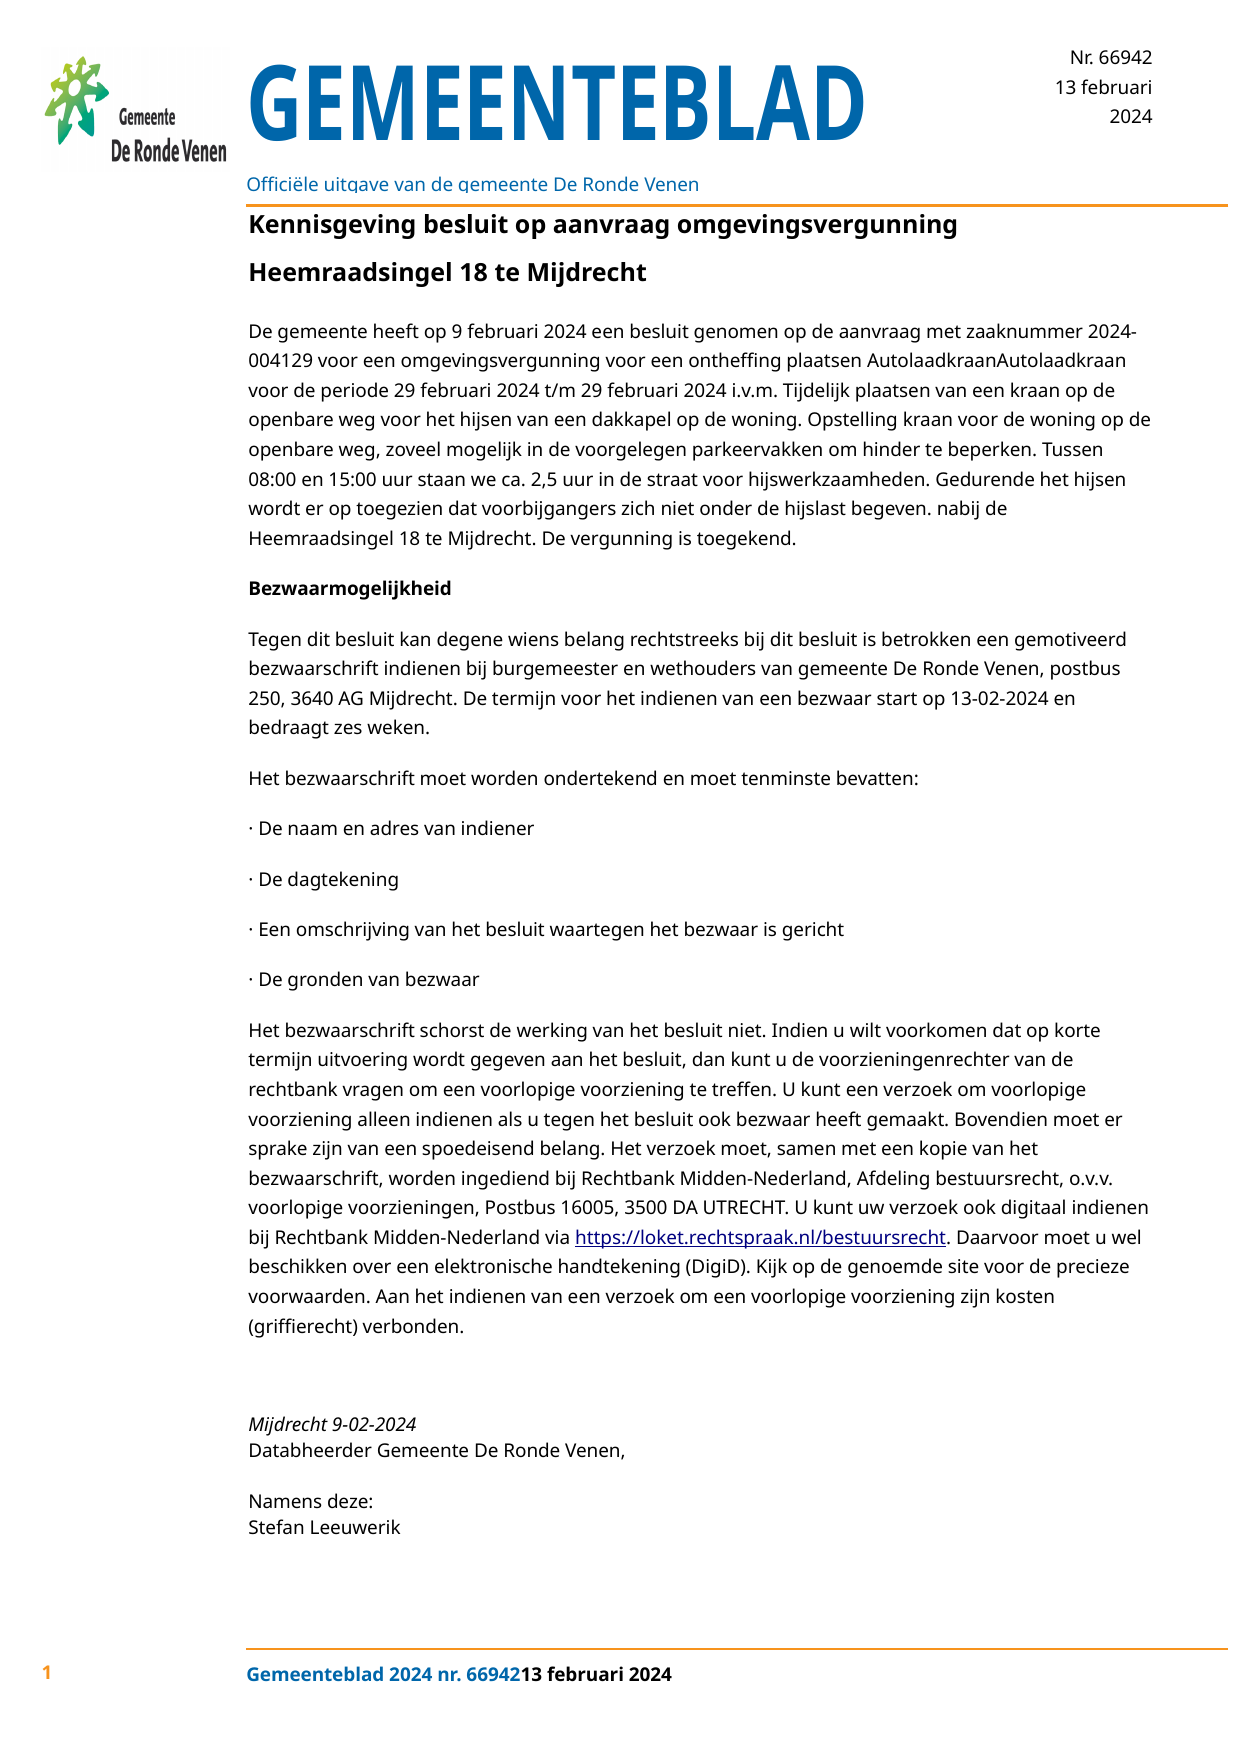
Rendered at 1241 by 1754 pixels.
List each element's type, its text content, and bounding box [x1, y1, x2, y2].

text De gemeente heeft op 9 februari 2024 een besluit genomen op de aanvraag met zaaknummer 2024-004129 voor een omgevingsvergunning voor een ontheffing plaatsen AutolaadkraanAutolaadkraan voor de periode 29 februari 2024 t/m 29 februari 2024 i.v.m. Tijdelijk plaatsen van een kraan op de openbare weg voor het hijsen van een dakkapel op de woning. Opstelling kraan voor de woning op de openbare weg, zoveel mogelijk in de voorgelegen parkeervakken om hinder te beperken. Tussen 08:00 en 15:00 uur staan we ca. 2,5 uur in de straat voor hijswerkzaamheden. Gedurende het hijsen wordt er op toegezien dat voorbijgangers zich niet onder de hijslast begeven. nabij de Heemraadsingel 18 te Mijdrecht. De vergunning is toegekend. [248, 318, 1152, 551]
text Tegen dit besluit kan degene wiens belang rechtstreeks bij dit besluit is betrokken een gemotiveerd bezwaarschrift indienen bij burgemeester en wethouders van gemeente De Ronde Venen, postbus 250, 3640 AG Mijdrecht. De termijn voor het indienen van een bezwaar start op 13-02-2024 en bedraagt zes weken. [248, 626, 1152, 740]
text · De dagtekening [248, 866, 1152, 892]
text Namens deze: [248, 1488, 1152, 1514]
text Bezwaarmogelijkheid [248, 575, 1152, 601]
text · De gronden van bezwaar [248, 967, 1152, 992]
text Het bezwaarschrift schorst de werking van het besluit niet. Indien u wilt voorkomen dat op korte termijn uitvoering wordt gegeven aan het besluit, dan kunt u de voorzieningenrechter van de rechtbank vragen om een voorlopige voorziening te treffen. U kunt een verzoek om voorlopige voorziening alleen indienen als u tegen het besluit ook bezwaar heeft gemaakt. Bovendien moet er sprake zijn van een spoedeisend belang. Het verzoek moet, samen met een kopie van het bezwaarschrift, worden ingediend bij Rechtbank Midden-Nederland, Afdeling bestuursrecht, o.v.v. voorlopige voorzieningen, Postbus 16005, 3500 DA UTRECHT. U kunt uw verzoek ook digitaal indienen bij Rechtbank Midden-Nederland via https://loket.rechtspraak.nl/bestuursrecht. Daarvoor moet u wel beschikken over een elektronische handtekening (DigiD). Kijk op de genoemde site voor de precieze voorwaarden. Aan het indienen van een verzoek om een voorlopige voorziening zijn kosten (griffierecht) verbonden. [248, 1017, 1152, 1339]
text · Een omschrijving van het besluit waartegen het bezwaar is gericht [248, 916, 1152, 942]
text Het bezwaarschrift moet worden ondertekend en moet tenminste bevatten: [248, 765, 1152, 791]
text Stefan Leeuwerik [248, 1514, 1152, 1540]
text Mijdrecht 9-02-2024 [248, 1411, 1152, 1437]
picture [41, 47, 231, 172]
text Kennisgeving besluit op aanvraag omgevingsvergunning Heemraadsingel 18 te Mijdrecht [248, 207, 1152, 288]
text · De naam en adres van indiener [248, 815, 1152, 841]
text Databheerder Gemeente De Ronde Venen, [248, 1437, 1152, 1463]
